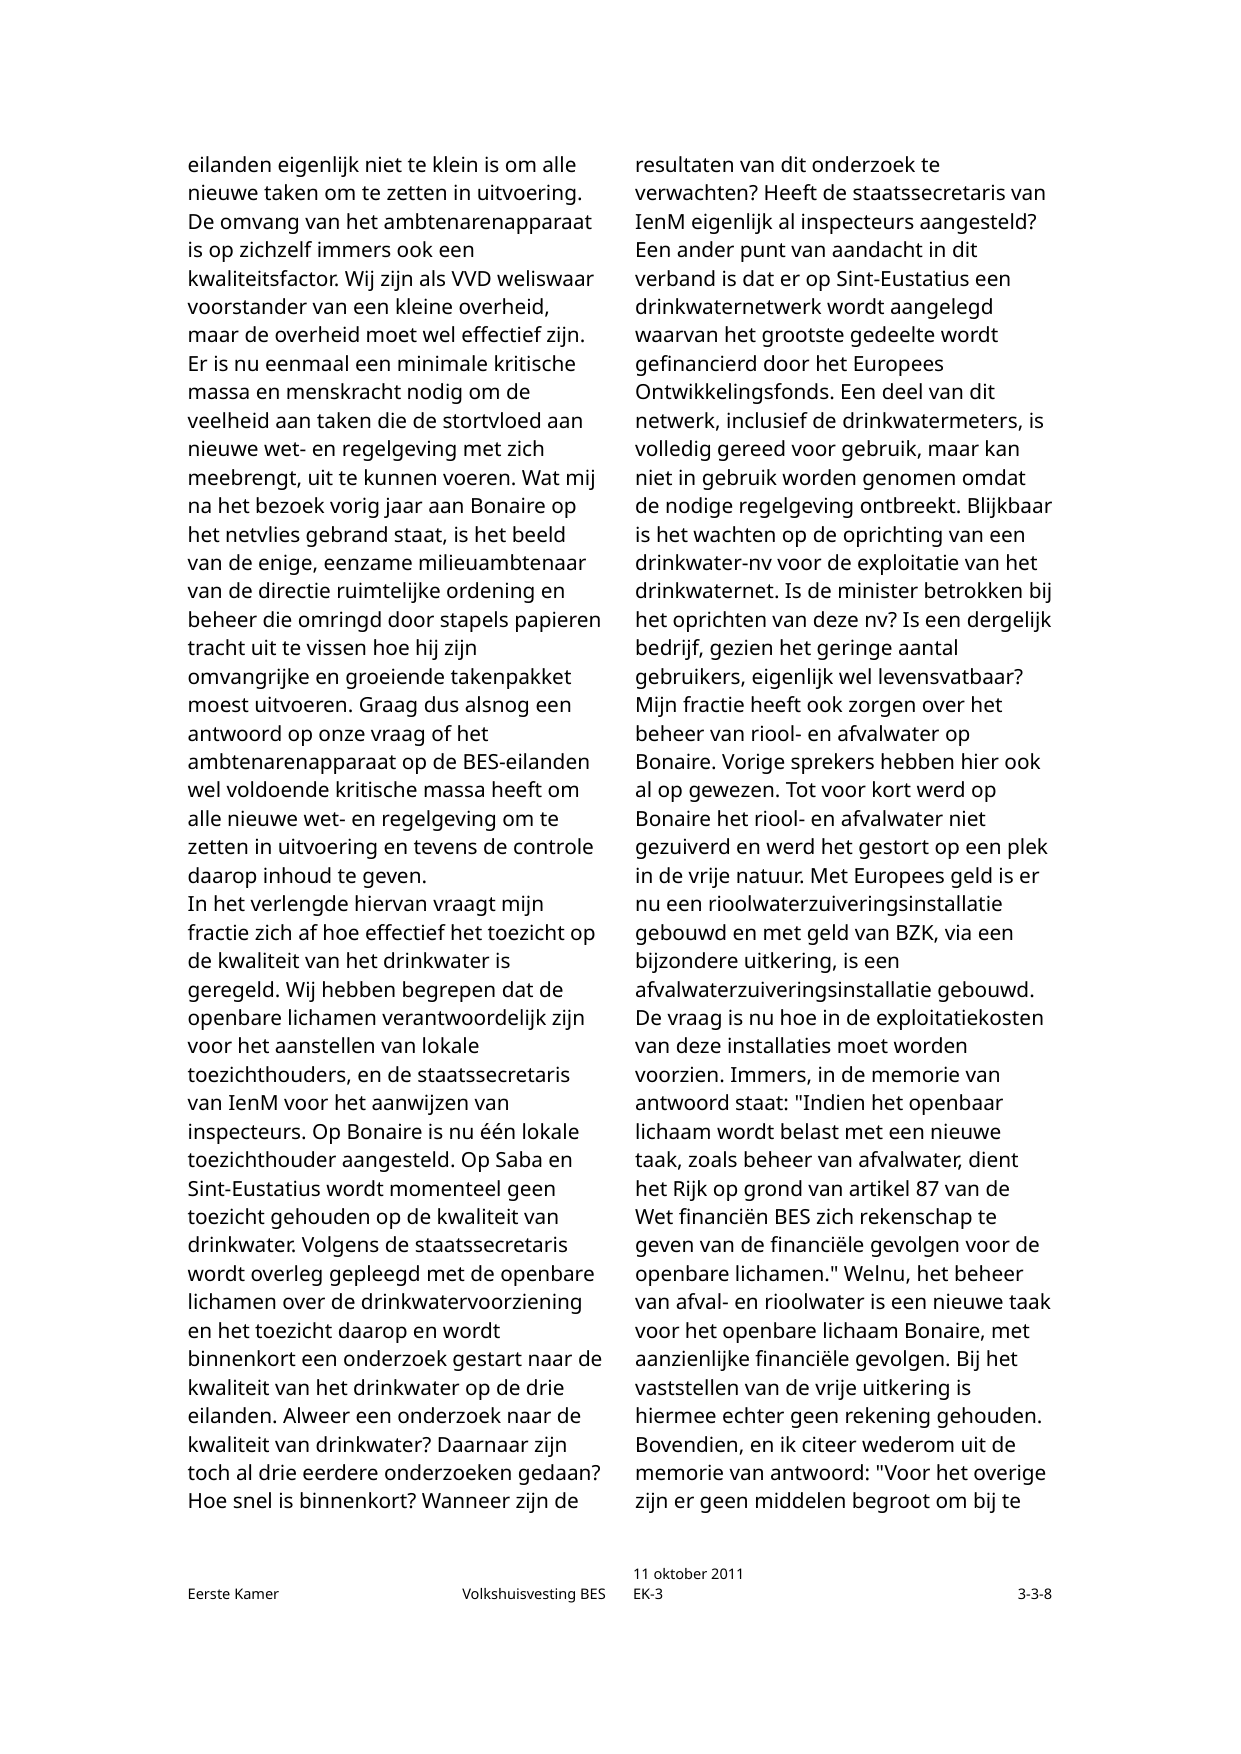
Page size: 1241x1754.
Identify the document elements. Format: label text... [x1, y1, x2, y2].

text eilanden eigenlijk niet te klein is om alle nieuwe taken om te zetten in uitvoering. De omvang van het ambtenarenapparaat is op zichzelf immers ook een kwaliteitsfactor. Wij zijn als VVD weliswaar voorstander van een kleine overheid, maar de overheid moet wel effectief zijn. Er is nu eenmaal een minimale kritische massa en menskracht nodig om de veelheid aan taken die de stortvloed aan nieuwe wet- en regelgeving met zich meebrengt, uit te kunnen voeren. Wat mij na het bezoek vorig jaar aan Bonaire op het netvlies gebrand staat, is het beeld van de enige, eenzame milieuambtenaar van de directie ruimtelijke ordening en beheer die omringd door stapels papieren tracht uit te vissen hoe hij zijn omvangrijke en groeiende takenpakket moest uitvoeren. Graag dus alsnog een antwoord op onze vraag of het ambtenarenapparaat op de BES-eilanden wel voldoende kritische massa heeft om alle nieuwe wet- en regelgeving om te zetten in uitvoering en tevens de controle daarop inhoud te geven. [187, 150, 605, 889]
text Mijn fractie heeft ook zorgen over het beheer van riool- en afvalwater op Bonaire. Vorige sprekers hebben hier ook al op gewezen. Tot voor kort werd op Bonaire het riool- en afvalwater niet gezuiverd en werd het gestort op een plek in de vrije natuur. Met Europees geld is er nu een rioolwaterzuiveringsinstallatie gebouwd en met geld van BZK, via een bijzondere uitkering, is een afvalwaterzuiveringsinstallatie gebouwd. De vraag is nu hoe in de exploitatiekosten van deze installaties moet worden voorzien. Immers, in de memorie van antwoord staat: "Indien het openbaar lichaam wordt belast met een nieuwe taak, zoals beheer van afvalwater, dient het Rijk op grond van artikel 87 van de Wet financiën BES zich rekenschap te geven van de financiële gevolgen voor de openbare lichamen." Welnu, het beheer van afval- en rioolwater is een nieuwe taak voor het openbare lichaam Bonaire, met aanzienlijke financiële gevolgen. Bij het vaststellen van de vrije uitkering is hiermee echter geen rekening gehouden. Bovendien, en ik citeer wederom uit de memorie van antwoord: "Voor het overige zijn er geen middelen begroot om bij te [635, 690, 1053, 1515]
text In het verlengde hiervan vraagt mijn fractie zich af hoe effectief het toezicht op de kwaliteit van het drinkwater is geregeld. Wij hebben begrepen dat de openbare lichamen verantwoordelijk zijn voor het aanstellen van lokale toezichthouders, en de staatssecretaris van IenM voor het aanwijzen van inspecteurs. Op Bonaire is nu één lokale toezichthouder aangesteld. Op Saba en Sint-Eustatius wordt momenteel geen toezicht gehouden op de kwaliteit van drinkwater. Volgens de staatssecretaris wordt overleg gepleegd met de openbare lichamen over de drinkwatervoorziening en het toezicht daarop en wordt binnenkort een onderzoek gestart naar de kwaliteit van het drinkwater op de drie eilanden. Alweer een onderzoek naar de kwaliteit van drinkwater? Daarnaar zijn toch al drie eerdere onderzoeken gedaan? Hoe snel is binnenkort? Wanneer zijn de [187, 889, 605, 1515]
text resultaten van dit onderzoek te verwachten? Heeft de staatssecretaris van IenM eigenlijk al inspecteurs aangesteld? [635, 150, 1053, 235]
text Een ander punt van aandacht in dit verband is dat er op Sint-Eustatius een drinkwaternetwerk wordt aangelegd waarvan het grootste gedeelte wordt gefinancierd door het Europees Ontwikkelingsfonds. Een deel van dit netwerk, inclusief de drinkwatermeters, is volledig gereed voor gebruik, maar kan niet in gebruik worden genomen omdat de nodige regelgeving ontbreekt. Blijkbaar is het wachten op de oprichting van een drinkwater-nv voor de exploitatie van het drinkwaternet. Is de minister betrokken bij het oprichten van deze nv? Is een dergelijk bedrijf, gezien het geringe aantal gebruikers, eigenlijk wel levensvatbaar? [635, 235, 1053, 690]
